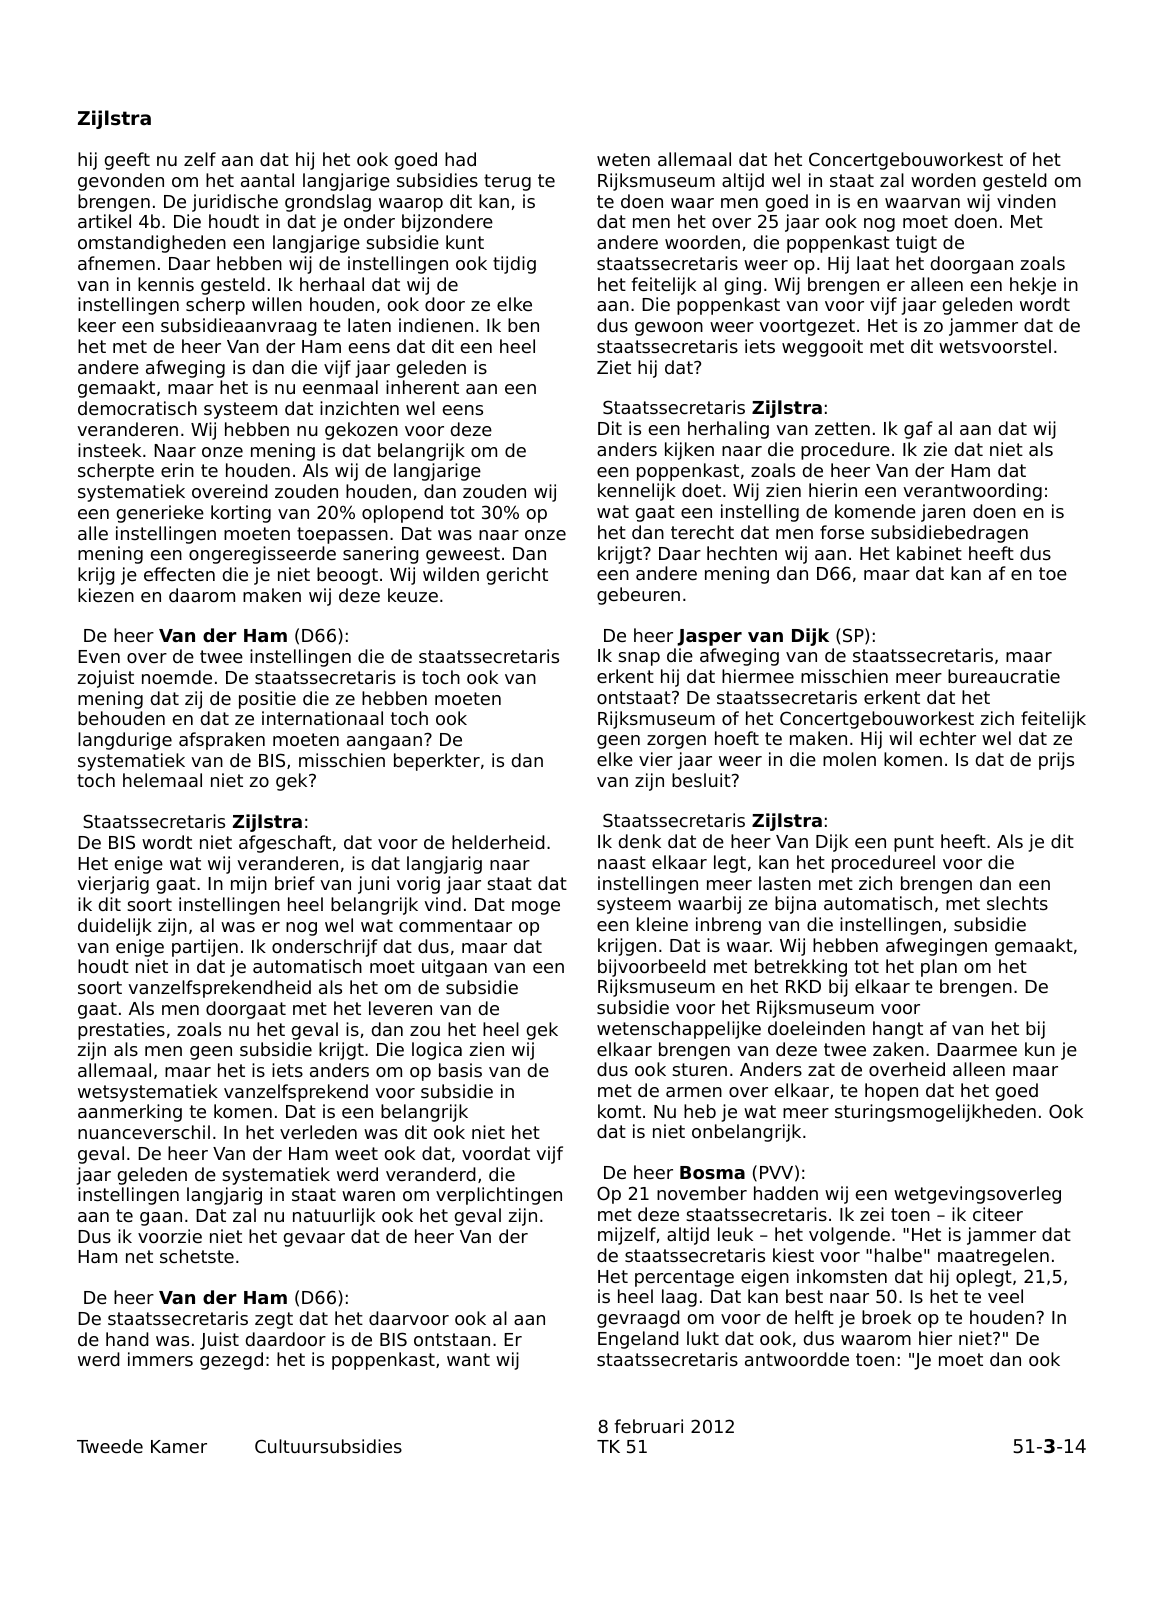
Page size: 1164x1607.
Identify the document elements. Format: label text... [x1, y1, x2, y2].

text Ik snap die afweging van de staatssecretaris, maar erkent hij dat hiermee misschien meer bureaucratie ontstaat? De staatssecretaris erkent dat het Rijksmuseum of het Concertgebouworkest zich feitelijk geen zorgen hoeft te maken. Hij wil echter wel dat ze elke vier jaar weer in die molen komen. Is dat de prijs van zijn besluit? [596, 646, 1087, 791]
text De heer Bosma (PVV): [596, 1163, 1087, 1184]
text Staatssecretaris Zijlstra: [596, 398, 1087, 419]
text hij geeft nu zelf aan dat hij het ook goed had gevonden om het aantal langjarige subsidies terug te brengen. De juridische grondslag waarop dit kan, is artikel 4b. Die houdt in dat je onder bijzondere omstandigheden een langjarige subsidie kunt afnemen. Daar hebben wij de instellingen ook tijdig van in kennis gesteld. Ik herhaal dat wij de instellingen scherp willen houden, ook door ze elke keer een subsidieaanvraag te laten indienen. Ik ben het met de heer Van der Ham eens dat dit een heel andere afweging is dan die vijf jaar geleden is gemaakt, maar het is nu eenmaal inherent aan een democratisch systeem dat inzichten wel eens veranderen. Wij hebben nu gekozen voor deze insteek. Naar onze mening is dat belangrijk om de scherpte erin te houden. Als wij de langjarige systematiek overeind zouden houden, dan zouden wij een generieke korting van 20% oplopend tot 30% op alle instellingen moeten toepassen. Dat was naar onze mening een ongeregisseerde sanering geweest. Dan krijg je effecten die je niet beoogt. Wij wilden gericht kiezen en daarom maken wij deze keuze. [77, 150, 567, 606]
text Op 21 november hadden wij een wetgevingsoverleg met deze staatssecretaris. Ik zei toen – ik citeer mijzelf, altijd leuk – het volgende. "Het is jammer dat de staatssecretaris kiest voor "halbe" maatregelen. Het percentage eigen inkomsten dat hij oplegt, 21,5, is heel laag. Dat kan best naar 50. Is het te veel gevraagd om voor de helft je broek op te houden? In Engeland lukt dat ook, dus waarom hier niet?" De staatssecretaris antwoordde toen: "Je moet dan ook [596, 1184, 1087, 1370]
text De BIS wordt niet afgeschaft, dat voor de helderheid. Het enige wat wij veranderen, is dat langjarig naar vierjarig gaat. In mijn brief van juni vorig jaar staat dat ik dit soort instellingen heel belangrijk vind. Dat moge duidelijk zijn, al was er nog wel wat commentaar op van enige partijen. Ik onderschrijf dat dus, maar dat houdt niet in dat je automatisch moet uitgaan van een soort vanzelfsprekendheid als het om de subsidie gaat. Als men doorgaat met het leveren van de prestaties, zoals nu het geval is, dan zou het heel gek zijn als men geen subsidie krijgt. Die logica zien wij allemaal, maar het is iets anders om op basis van de wetsystematiek vanzelfsprekend voor subsidie in aanmerking te komen. Dat is een belangrijk nuanceverschil. In het verleden was dit ook niet het geval. De heer Van der Ham weet ook dat, voordat vijf jaar geleden de systematiek werd veranderd, die instellingen langjarig in staat waren om verplichtingen aan te gaan. Dat zal nu natuurlijk ook het geval zijn. Dus ik voorzie niet het gevaar dat de heer Van der Ham net schetste. [77, 833, 567, 1268]
text Staatssecretaris Zijlstra: [77, 812, 567, 833]
text Staatssecretaris Zijlstra: [596, 811, 1087, 832]
text Even over de twee instellingen die de staatssecretaris zojuist noemde. De staatssecretaris is toch ook van mening dat zij de positie die ze hebben moeten behouden en dat ze internationaal toch ook langdurige afspraken moeten aangaan? De systematiek van de BIS, misschien beperkter, is dan toch helemaal niet zo gek? [77, 647, 567, 792]
text Dit is een herhaling van zetten. Ik gaf al aan dat wij anders kijken naar die procedure. Ik zie dat niet als een poppenkast, zoals de heer Van der Ham dat kennelijk doet. Wij zien hierin een verantwoording: wat gaat een instelling de komende jaren doen en is het dan terecht dat men forse subsidiebedragen krijgt? Daar hechten wij aan. Het kabinet heeft dus een andere mening dan D66, maar dat kan af en toe gebeuren. [596, 419, 1087, 606]
text De heer Van der Ham (D66): [77, 1288, 567, 1309]
text De staatssecretaris zegt dat het daarvoor ook al aan de hand was. Juist daardoor is de BIS ontstaan. Er werd immers gezegd: het is poppenkast, want wij [77, 1309, 567, 1371]
text De heer Van der Ham (D66): [77, 626, 567, 647]
text weten allemaal dat het Concertgebouworkest of het Rijksmuseum altijd wel in staat zal worden gesteld om te doen waar men goed in is en waarvan wij vinden dat men het over 25 jaar ook nog moet doen. Met andere woorden, die poppenkast tuigt de staatssecretaris weer op. Hij laat het doorgaan zoals het feitelijk al ging. Wij brengen er alleen een hekje in aan. Die poppenkast van voor vijf jaar geleden wordt dus gewoon weer voortgezet. Het is zo jammer dat de staatssecretaris iets weggooit met dit wetsvoorstel. Ziet hij dat? [596, 150, 1087, 378]
text De heer Jasper van Dijk (SP): [596, 626, 1087, 646]
text Ik denk dat de heer Van Dijk een punt heeft. Als je dit naast elkaar legt, kan het procedureel voor die instellingen meer lasten met zich brengen dan een systeem waarbij ze bijna automatisch, met slechts een kleine inbreng van die instellingen, subsidie krijgen. Dat is waar. Wij hebben afwegingen gemaakt, bijvoorbeeld met betrekking tot het plan om het Rijksmuseum en het RKD bij elkaar te brengen. De subsidie voor het Rijksmuseum voor wetenschappelijke doeleinden hangt af van het bij elkaar brengen van deze twee zaken. Daarmee kun je dus ook sturen. Anders zat de overheid alleen maar met de armen over elkaar, te hopen dat het goed komt. Nu heb je wat meer sturingsmogelijkheden. Ook dat is niet onbelangrijk. [596, 832, 1087, 1143]
